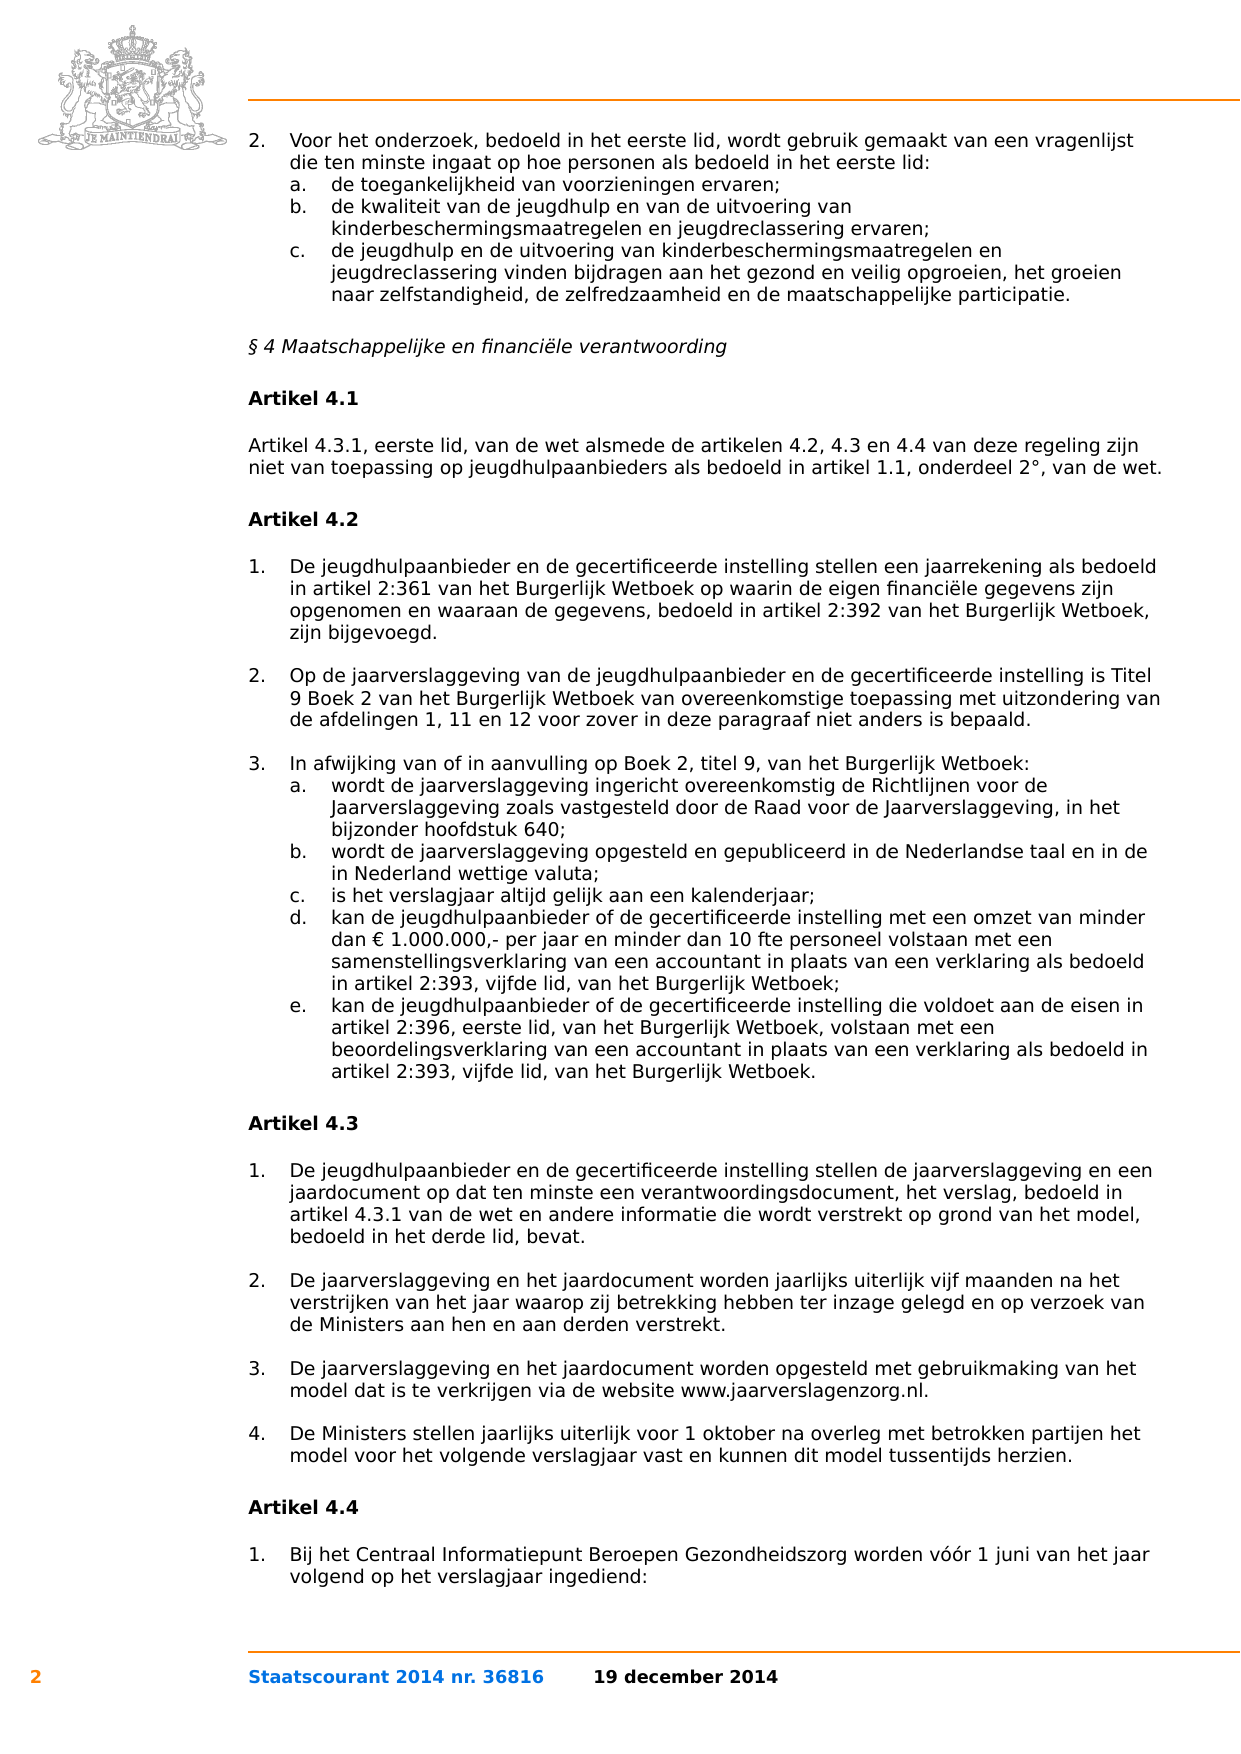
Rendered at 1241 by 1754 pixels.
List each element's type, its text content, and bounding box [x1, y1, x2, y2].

text c. de jeugdhulp en de uitvoering van kinderbeschermingsmaatregelen en jeugdreclassering vinden bijdragen aan het gezond en veilig opgroeien, het groeien naar zelfstandigheid, de zelfredzaamheid en de maatschappelijke participatie. [289, 240, 1163, 306]
text 2. Op de jaarverslaggeving van de jeugdhulpaanbieder en de gecertificeerde instelling is Titel 9 Boek 2 van het Burgerlijk Wetboek van overeenkomstige toepassing met uitzondering van de afdelingen 1, 11 en 12 voor zover in deze paragraaf niet anders is bepaald. [248, 665, 1163, 731]
text 3. De jaarverslaggeving en het jaardocument worden opgesteld met gebruikmaking van het model dat is te verkrijgen via de website www.jaarverslagenzorg.nl. [248, 1357, 1163, 1401]
text Artikel 4.3.1, eerste lid, van de wet alsmede de artikelen 4.2, 4.3 en 4.4 van deze regeling zijn niet van toepassing op jeugdhulpaanbieders als bedoeld in artikel 1.1, onderdeel 2°, van de wet. [248, 435, 1163, 479]
text 1. Bij het Centraal Informatiepunt Beroepen Gezondheidszorg worden vóór 1 juni van het jaar volgend op het verslagjaar ingediend: [248, 1544, 1163, 1588]
text 2. Voor het onderzoek, bedoeld in het eerste lid, wordt gebruik gemaakt van een vragenlijst die ten minste ingaat op hoe personen als bedoeld in het eerste lid: [248, 130, 1163, 174]
text 2. De jaarverslaggeving en het jaardocument worden jaarlijks uiterlijk vijf maanden na het verstrijken van het jaar waarop zij betrekking hebben ter inzage gelegd en op verzoek van de Ministers aan hen en aan derden verstrekt. [248, 1270, 1163, 1336]
subtitle Artikel 4.3 [248, 1113, 1163, 1135]
text a. de toegankelijkheid van voorzieningen ervaren; [289, 174, 1163, 196]
text b. de kwaliteit van de jeugdhulp en van de uitvoering van kinderbeschermingsmaatregelen en jeugdreclassering ervaren; [289, 196, 1163, 240]
subtitle Artikel 4.1 [248, 388, 1163, 410]
text c. is het verslagjaar altijd gelijk aan een kalenderjaar; [289, 885, 1163, 907]
text 1. De jeugdhulpaanbieder en de gecertificeerde instelling stellen de jaarverslaggeving en een jaardocument op dat ten minste een verantwoordingsdocument, het verslag, bedoeld in artikel 4.3.1 van de wet en andere informatie die wordt verstrekt op grond van het model, bedoeld in het derde lid, bevat. [248, 1160, 1163, 1248]
text 4. De Ministers stellen jaarlijks uiterlijk voor 1 oktober na overleg met betrokken partijen het model voor het volgende verslagjaar vast en kunnen dit model tussentijds herzien. [248, 1423, 1163, 1467]
text e. kan de jeugdhulpaanbieder of de gecertificeerde instelling die voldoet aan de eisen in artikel 2:396, eerste lid, van het Burgerlijk Wetboek, volstaan met een beoordelingsverklaring van een accountant in plaats van een verklaring als bedoeld in artikel 2:393, vijfde lid, van het Burgerlijk Wetboek. [289, 995, 1163, 1083]
subtitle § 4 Maatschappelijke en financiële verantwoording [248, 336, 1163, 358]
text d. kan de jeugdhulpaanbieder of de gecertificeerde instelling met een omzet van minder dan € 1.000.000,- per jaar en minder dan 10 fte personeel volstaan met een samenstellingsverklaring van een accountant in plaats van een verklaring als bedoeld in artikel 2:393, vijfde lid, van het Burgerlijk Wetboek; [289, 907, 1163, 995]
subtitle Artikel 4.2 [248, 509, 1163, 531]
picture [38, 25, 227, 150]
text b. wordt de jaarverslaggeving opgesteld en gepubliceerd in de Nederlandse taal en in de in Nederland wettige valuta; [289, 841, 1163, 885]
text 3. In afwijking van of in aanvulling op Boek 2, titel 9, van het Burgerlijk Wetboek: [248, 753, 1163, 775]
subtitle Artikel 4.4 [248, 1497, 1163, 1519]
text 1. De jeugdhulpaanbieder en de gecertificeerde instelling stellen een jaarrekening als bedoeld in artikel 2:361 van het Burgerlijk Wetboek op waarin de eigen financiële gegevens zijn opgenomen en waaraan de gegevens, bedoeld in artikel 2:392 van het Burgerlijk Wetboek, zijn bijgevoegd. [248, 556, 1163, 643]
text a. wordt de jaarverslaggeving ingericht overeenkomstig de Richtlijnen voor de Jaarverslaggeving zoals vastgesteld door de Raad voor de Jaarverslaggeving, in het bijzonder hoofdstuk 640; [289, 775, 1163, 841]
